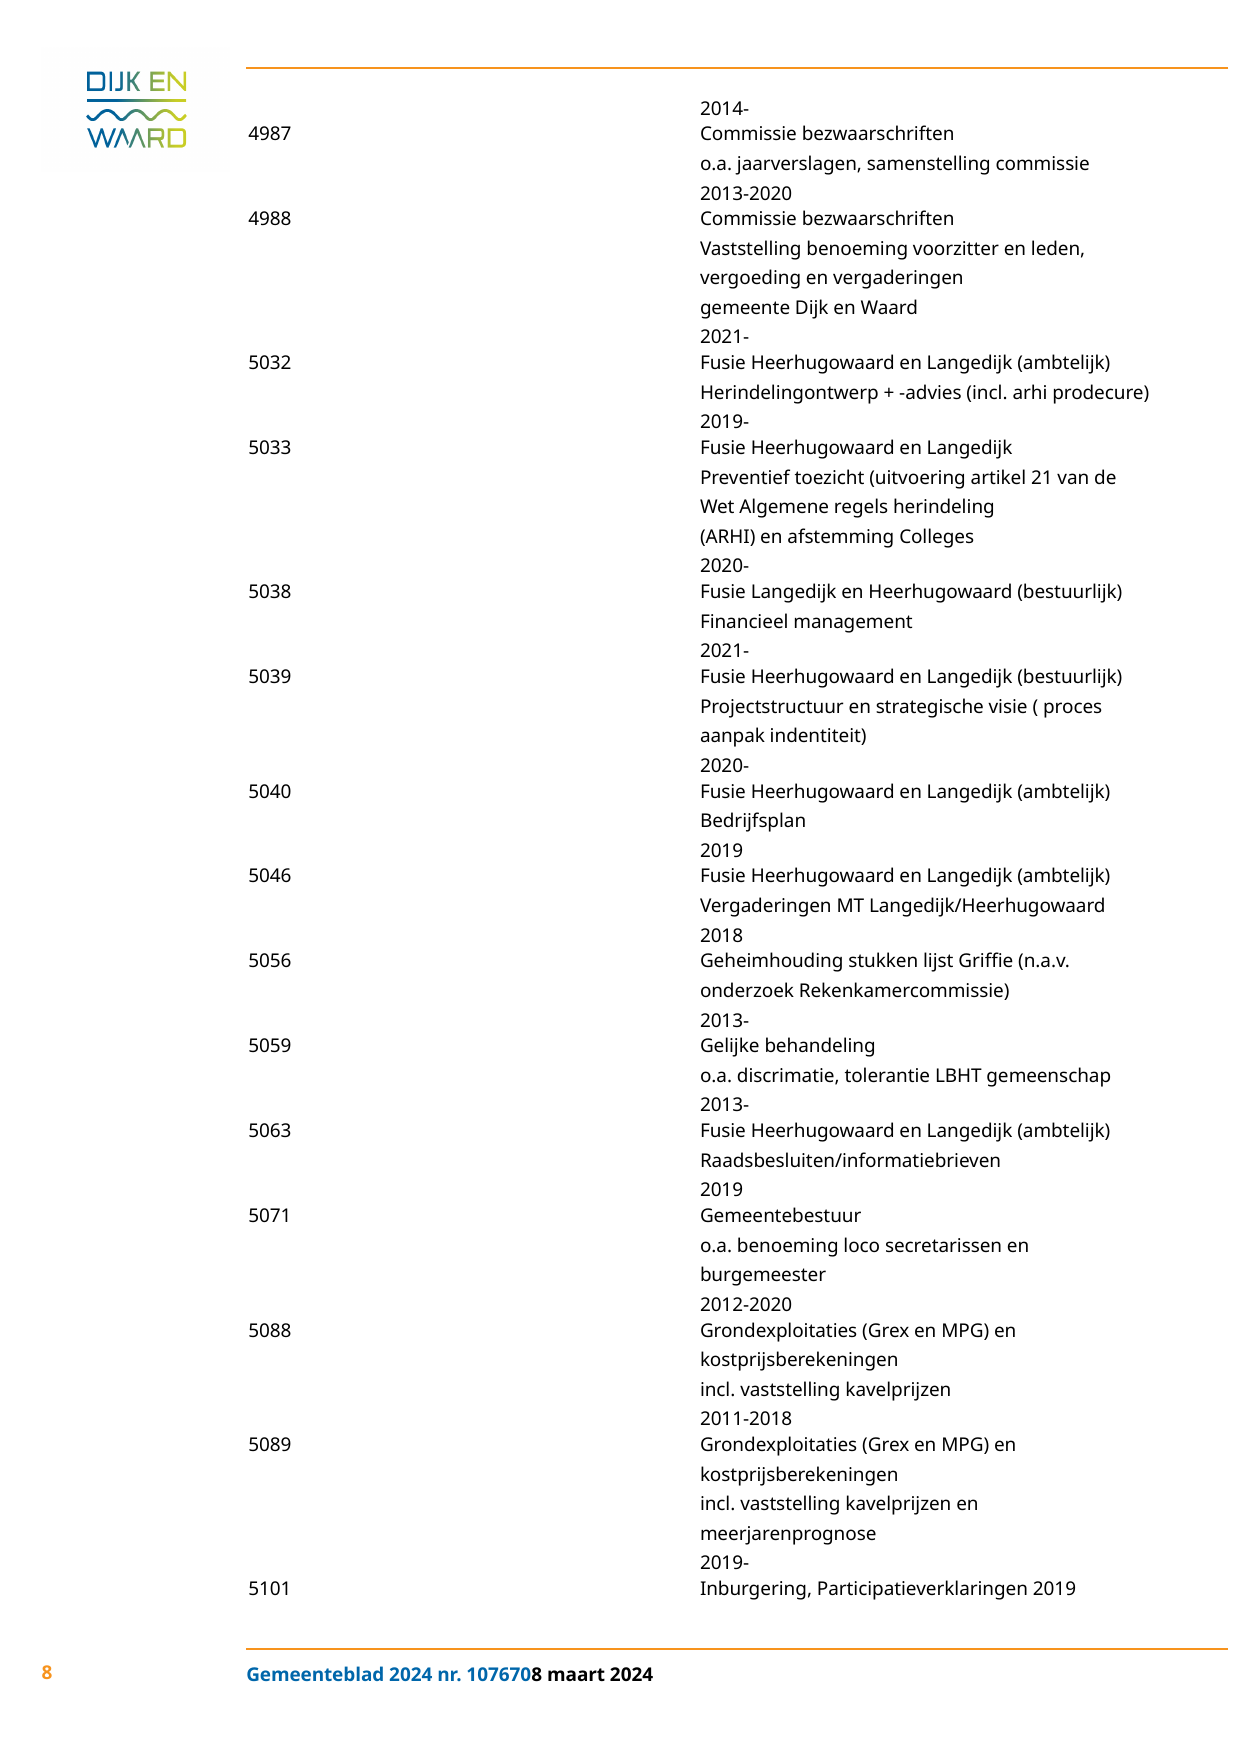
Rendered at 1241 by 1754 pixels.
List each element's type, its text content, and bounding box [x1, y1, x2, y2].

table_cell Fusie Heerhugowaard en Langedijk (ambtelijk) Vergaderingen MT Langedijk/Heerhugowaard 2018 [700, 863, 1152, 948]
table_cell 5101 [248, 1575, 700, 1601]
table_cell 5089 [248, 1431, 700, 1575]
table_cell Gemeentebestuur o.a. benoeming loco secretarissen en burgemeester 2012-2020 [700, 1202, 1152, 1317]
table_cell Fusie Heerhugowaard en Langedijk Preventief toezicht (uitvoering artikel 21 van de Wet Algemene regels herindeling (ARHI) en afstemming Colleges 2020- [700, 434, 1152, 578]
table_cell Commissie bezwaarschriften o.a. jaarverslagen, samenstelling commissie 2013-2020 [700, 121, 1152, 205]
table_cell 2014- [700, 95, 1152, 121]
table_cell Fusie Heerhugowaard en Langedijk (bestuurlijk) Projectstructuur en strategische visie ( proces aanpak indentiteit) 2020- [700, 663, 1152, 778]
table_cell [248, 95, 700, 121]
table_cell 5039 [248, 663, 700, 778]
table_cell Fusie Heerhugowaard en Langedijk (ambtelijk) Raadsbesluiten/informatiebrieven 2019 [700, 1118, 1152, 1202]
table_cell 5038 [248, 579, 700, 663]
table_cell Grondexploitaties (Grex en MPG) en kostprijsberekeningen incl. vaststelling kavelprijzen en meerjarenprognose 2019- [700, 1431, 1152, 1575]
table_cell Commissie bezwaarschriften Vaststelling benoeming voorzitter en leden, vergoeding en vergaderingen gemeente Dijk en Waard 2021- [700, 205, 1152, 349]
table_cell 5063 [248, 1118, 700, 1202]
table_cell 4988 [248, 205, 700, 349]
table_cell Inburgering, Participatieverklaringen 2019 [700, 1575, 1152, 1601]
table_cell 5040 [248, 778, 700, 863]
table_cell 5088 [248, 1317, 700, 1431]
table_cell 5059 [248, 1033, 700, 1117]
table_cell Fusie Heerhugowaard en Langedijk (ambtelijk) Bedrijfsplan 2019 [700, 778, 1152, 863]
table_cell Grondexploitaties (Grex en MPG) en kostprijsberekeningen incl. vaststelling kavelprijzen 2011-2018 [700, 1317, 1152, 1431]
table_cell 5033 [248, 434, 700, 578]
table_cell 5032 [248, 350, 700, 434]
table_cell Fusie Heerhugowaard en Langedijk (ambtelijk) Herindelingontwerp + -advies (incl. arhi prodecure) 2019- [700, 350, 1152, 434]
picture [41, 47, 231, 172]
table_cell Fusie Langedijk en Heerhugowaard (bestuurlijk) Financieel management 2021- [700, 579, 1152, 663]
table_cell Geheimhouding stukken lijst Griffie (n.a.v. onderzoek Rekenkamercommissie) 2013- [700, 948, 1152, 1032]
table_cell 5046 [248, 863, 700, 948]
table_cell 5056 [248, 948, 700, 1032]
table_cell 4987 [248, 121, 700, 205]
table_cell Gelijke behandeling o.a. discrimatie, tolerantie LBHT gemeenschap 2013- [700, 1033, 1152, 1117]
table_cell 5071 [248, 1202, 700, 1317]
